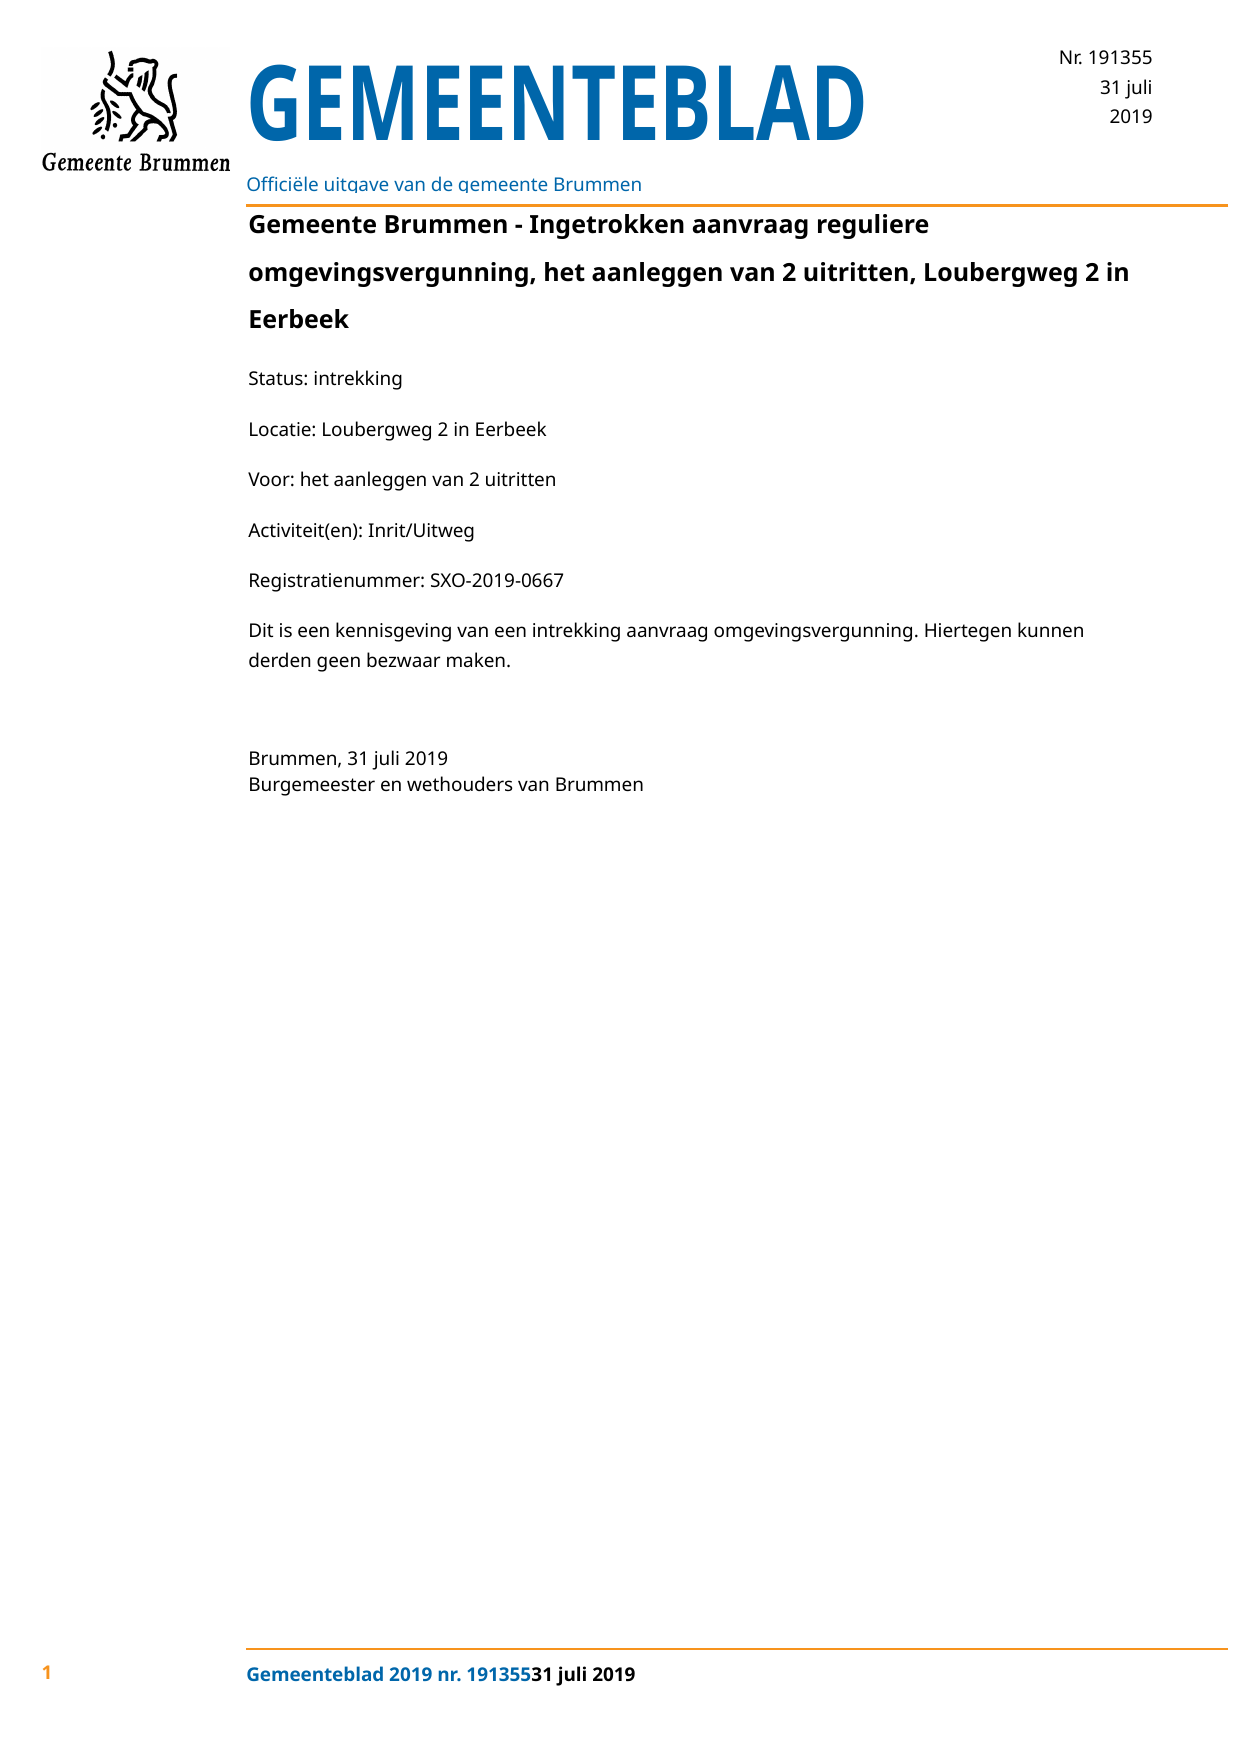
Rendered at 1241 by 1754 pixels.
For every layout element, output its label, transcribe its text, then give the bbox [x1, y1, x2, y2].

text Brummen, 31 juli 2019 [248, 745, 1152, 771]
text Status: intrekking [248, 366, 1152, 391]
picture [41, 47, 231, 172]
text Activiteit(en): Inrit/Uitweg [248, 517, 1152, 542]
text Burgemeester en wethouders van Brummen [248, 771, 1152, 797]
text Voor: het aanleggen van 2 uitritten [248, 466, 1152, 492]
text Locatie: Loubergweg 2 in Eerbeek [248, 416, 1152, 442]
text Registratienummer: SXO-2019-0667 [248, 567, 1152, 593]
text Dit is een kennisgeving van een intrekking aanvraag omgevingsvergunning. Hiertegen kunnen derden geen bezwaar maken. [248, 618, 1152, 673]
text Gemeente Brummen - Ingetrokken aanvraag reguliere omgevingsvergunning, het aanleggen van 2 uitritten, Loubergweg 2 in Eerbeek [248, 207, 1152, 336]
